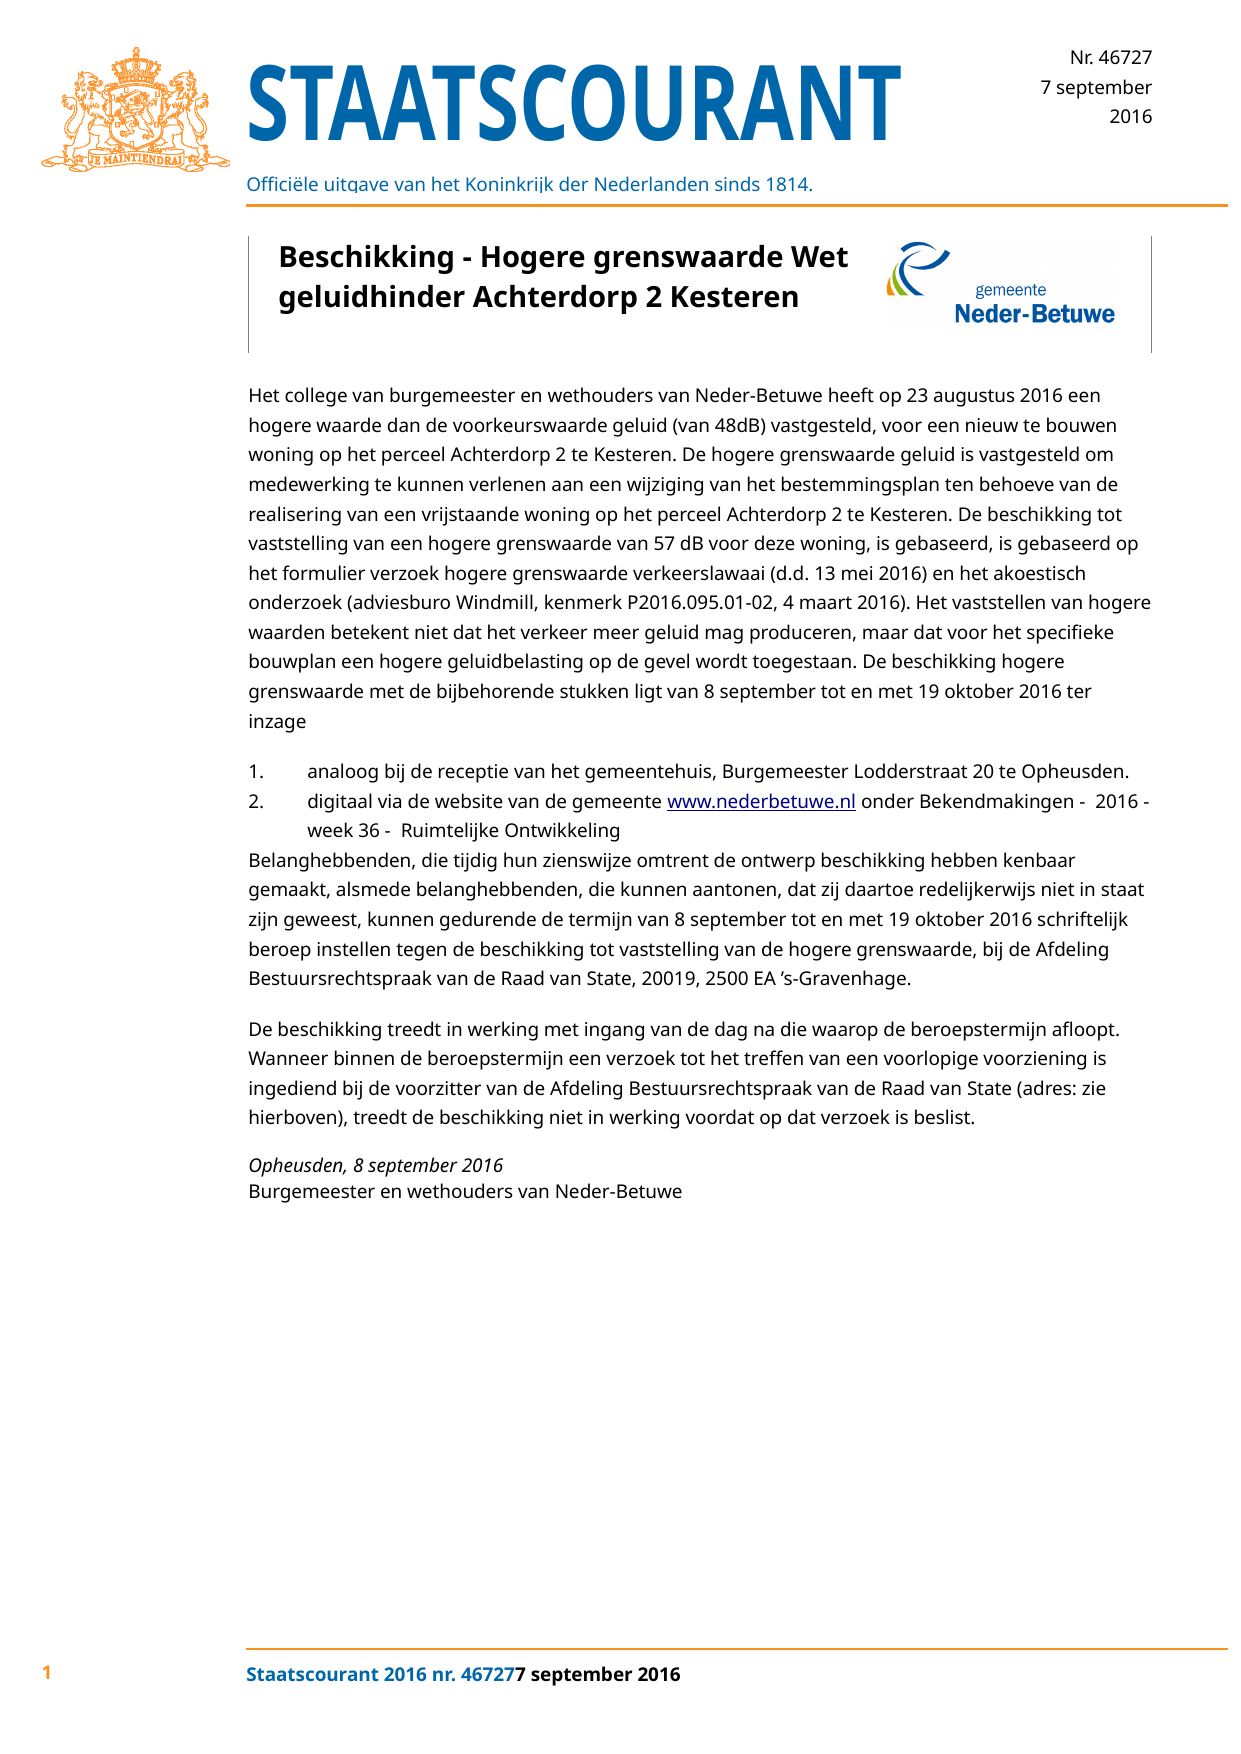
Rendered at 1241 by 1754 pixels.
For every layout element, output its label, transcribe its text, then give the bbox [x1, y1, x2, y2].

table_header Beschikking - Hogere grenswaarde Wet geluidhinder Achterdorp 2 Kesteren [249, 236, 850, 353]
text Het college van burgemeester en wethouders van Neder-Betuwe heeft op 23 augustus 2016 een hogere waarde dan de voorkeurswaarde geluid (van 48dB) vastgesteld, voor een nieuw te bouwen woning op het perceel Achterdorp 2 te Kesteren. De hogere grenswaarde geluid is vastgesteld om medewerking te kunnen verlenen aan een wijziging van het bestemmingsplan ten behoeve van de realisering van een vrijstaande woning op het perceel Achterdorp 2 te Kesteren. De beschikking tot vaststelling van een hogere grenswaarde van 57 dB voor deze woning, is gebaseerd, is gebaseerd op het formulier verzoek hogere grenswaarde verkeerslawaai (d.d. 13 mei 2016) en het akoestisch onderzoek (adviesburo Windmill, kenmerk P2016.095.01-02, 4 maart 2016). Het vaststellen van hogere waarden betekent niet dat het verkeer meer geluid mag produceren, maar dat voor het specifieke bouwplan een hogere geluidbelasting op de gevel wordt toegestaan. De beschikking hogere grenswaarde met de bijbehorende stukken ligt van 8 september tot en met 19 oktober 2016 ter inzage [248, 382, 1152, 733]
list digitaal via de website van de gemeente www.nederbetuwe.nl onder Bekendmakingen - 2016 - week 36 - Ruimtelijke Ontwikkeling [248, 788, 1152, 843]
picture [41, 47, 231, 172]
text Burgemeester en wethouders van Neder-Betuwe [248, 1178, 1152, 1204]
list analoog bij de receptie van het gemeentehuis, Burgemeester Lodderstraat 20 te Opheusden. [248, 758, 1152, 784]
text De beschikking treedt in werking met ingang van de dag na die waarop de beroepstermijn afloopt. Wanneer binnen de beroepstermijn een verzoek tot het treffen van een voorlopige voorziening is ingediend bij de voorzitter van de Afdeling Bestuursrechtspraak van de Raad van State (adres: zie hierboven), treedt de beschikking niet in werking voordat op dat verzoek is beslist. [248, 1016, 1152, 1130]
text Opheusden, 8 september 2016 [248, 1152, 1152, 1178]
text Belanghebbenden, die tijdig hun zienswijze omtrent de ontwerp beschikking hebben kenbaar gemaakt, alsmede belanghebbenden, die kunnen aantonen, dat zij daartoe redelijkerwijs niet in staat zijn geweest, kunnen gedurende de termijn van 8 september tot en met 19 oktober 2016 schriftelijk beroep instellen tegen de beschikking tot vaststelling van de hogere grenswaarde, bij de Afdeling Bestuursrechtspraak van de Raad van State, 20019, 2500 EA ’s-Gravenhage. [248, 847, 1152, 991]
table_header [850, 236, 1151, 353]
picture [882, 236, 1119, 328]
